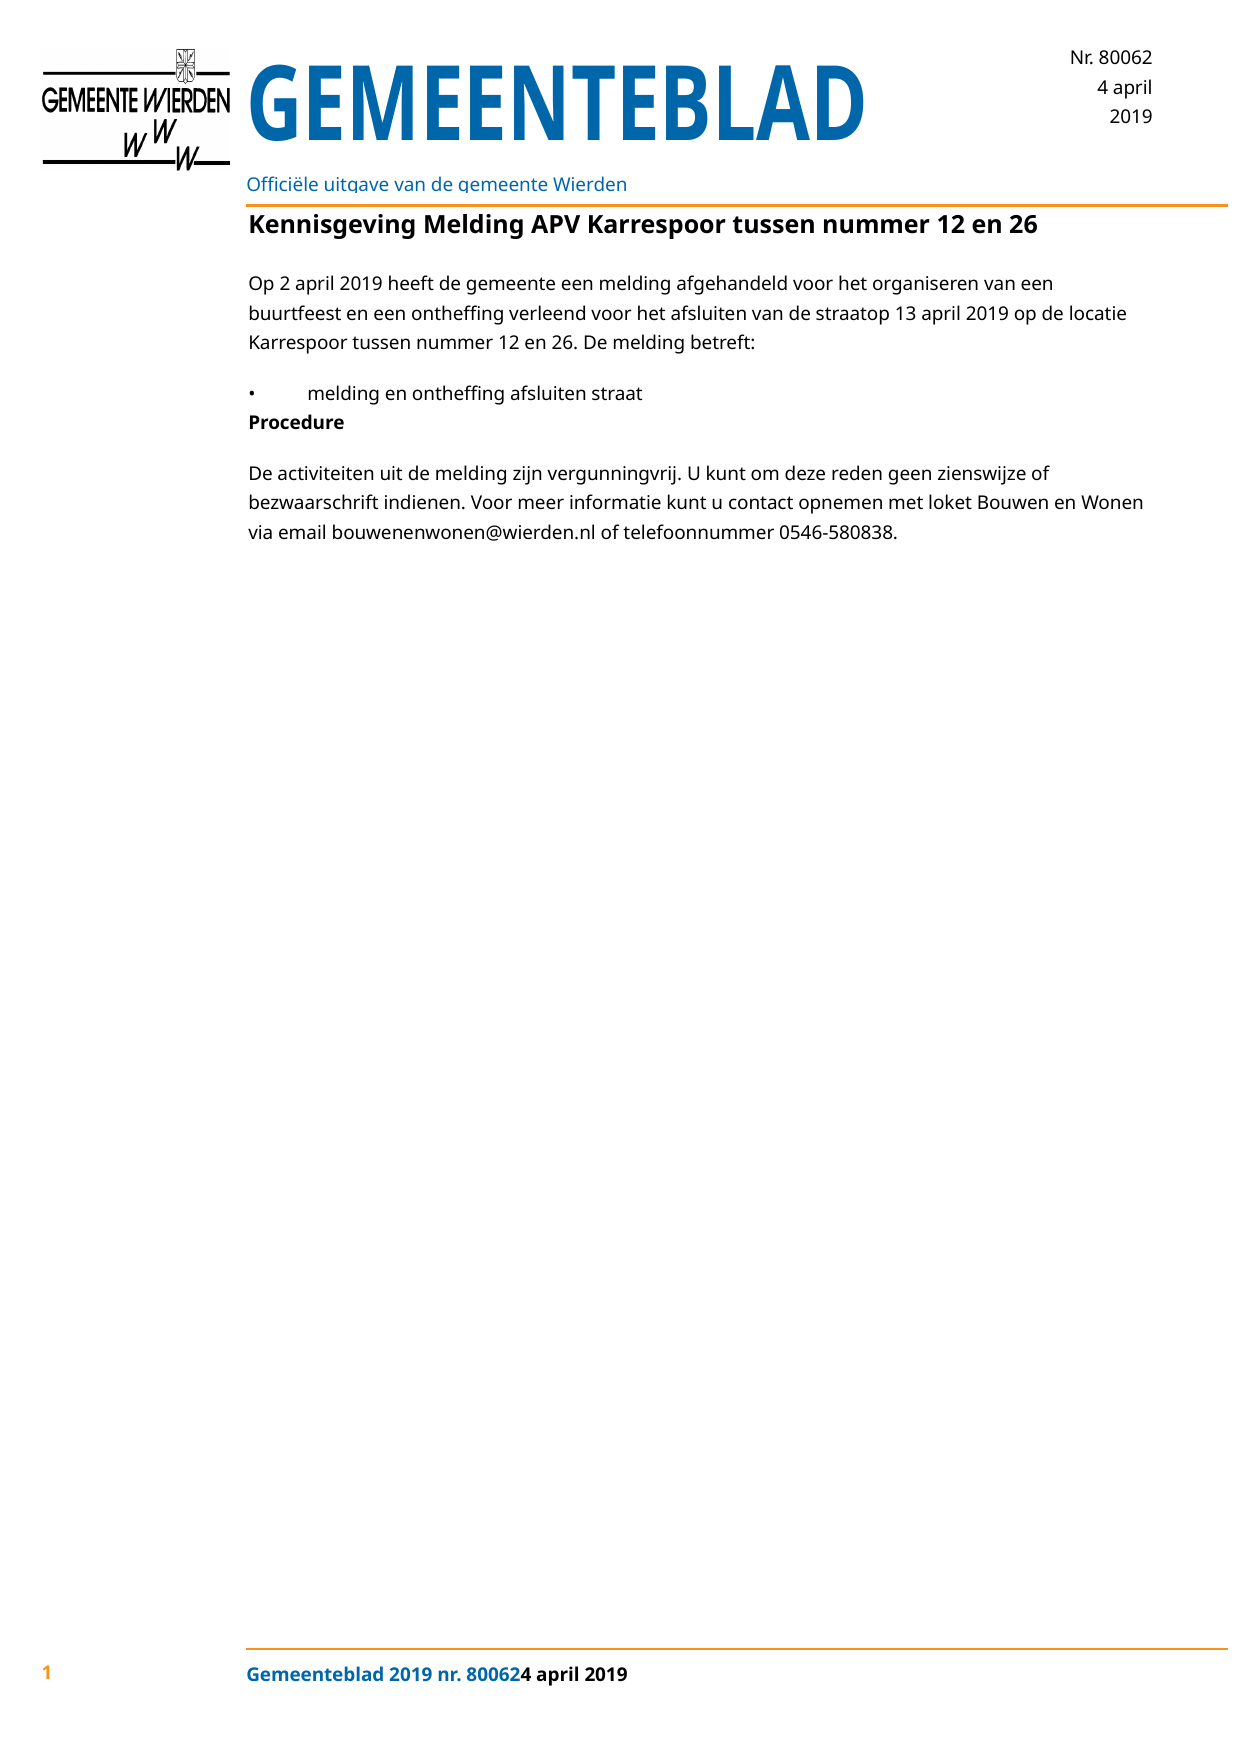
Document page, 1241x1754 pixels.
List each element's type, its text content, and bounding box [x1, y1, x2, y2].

list melding en ontheffing afsluiten straat [248, 380, 1152, 406]
text Procedure [248, 409, 1152, 435]
text Op 2 april 2019 heeft de gemeente een melding afgehandeld voor het organiseren van een buurtfeest en een ontheffing verleend voor het afsluiten van de straatop 13 april 2019 op de locatie Karrespoor tussen nummer 12 en 26. De melding betreft: [248, 270, 1152, 355]
text De activiteiten uit de melding zijn vergunningvrij. U kunt om deze reden geen zienswijze of bezwaarschrift indienen. Voor meer informatie kunt u contact opnemen met loket Bouwen en Wonen via email bouwenenwonen@wierden.nl of telefoonnummer 0546-580838. [248, 460, 1152, 545]
picture [41, 47, 231, 172]
text Kennisgeving Melding APV Karrespoor tussen nummer 12 en 26 [248, 207, 1152, 241]
